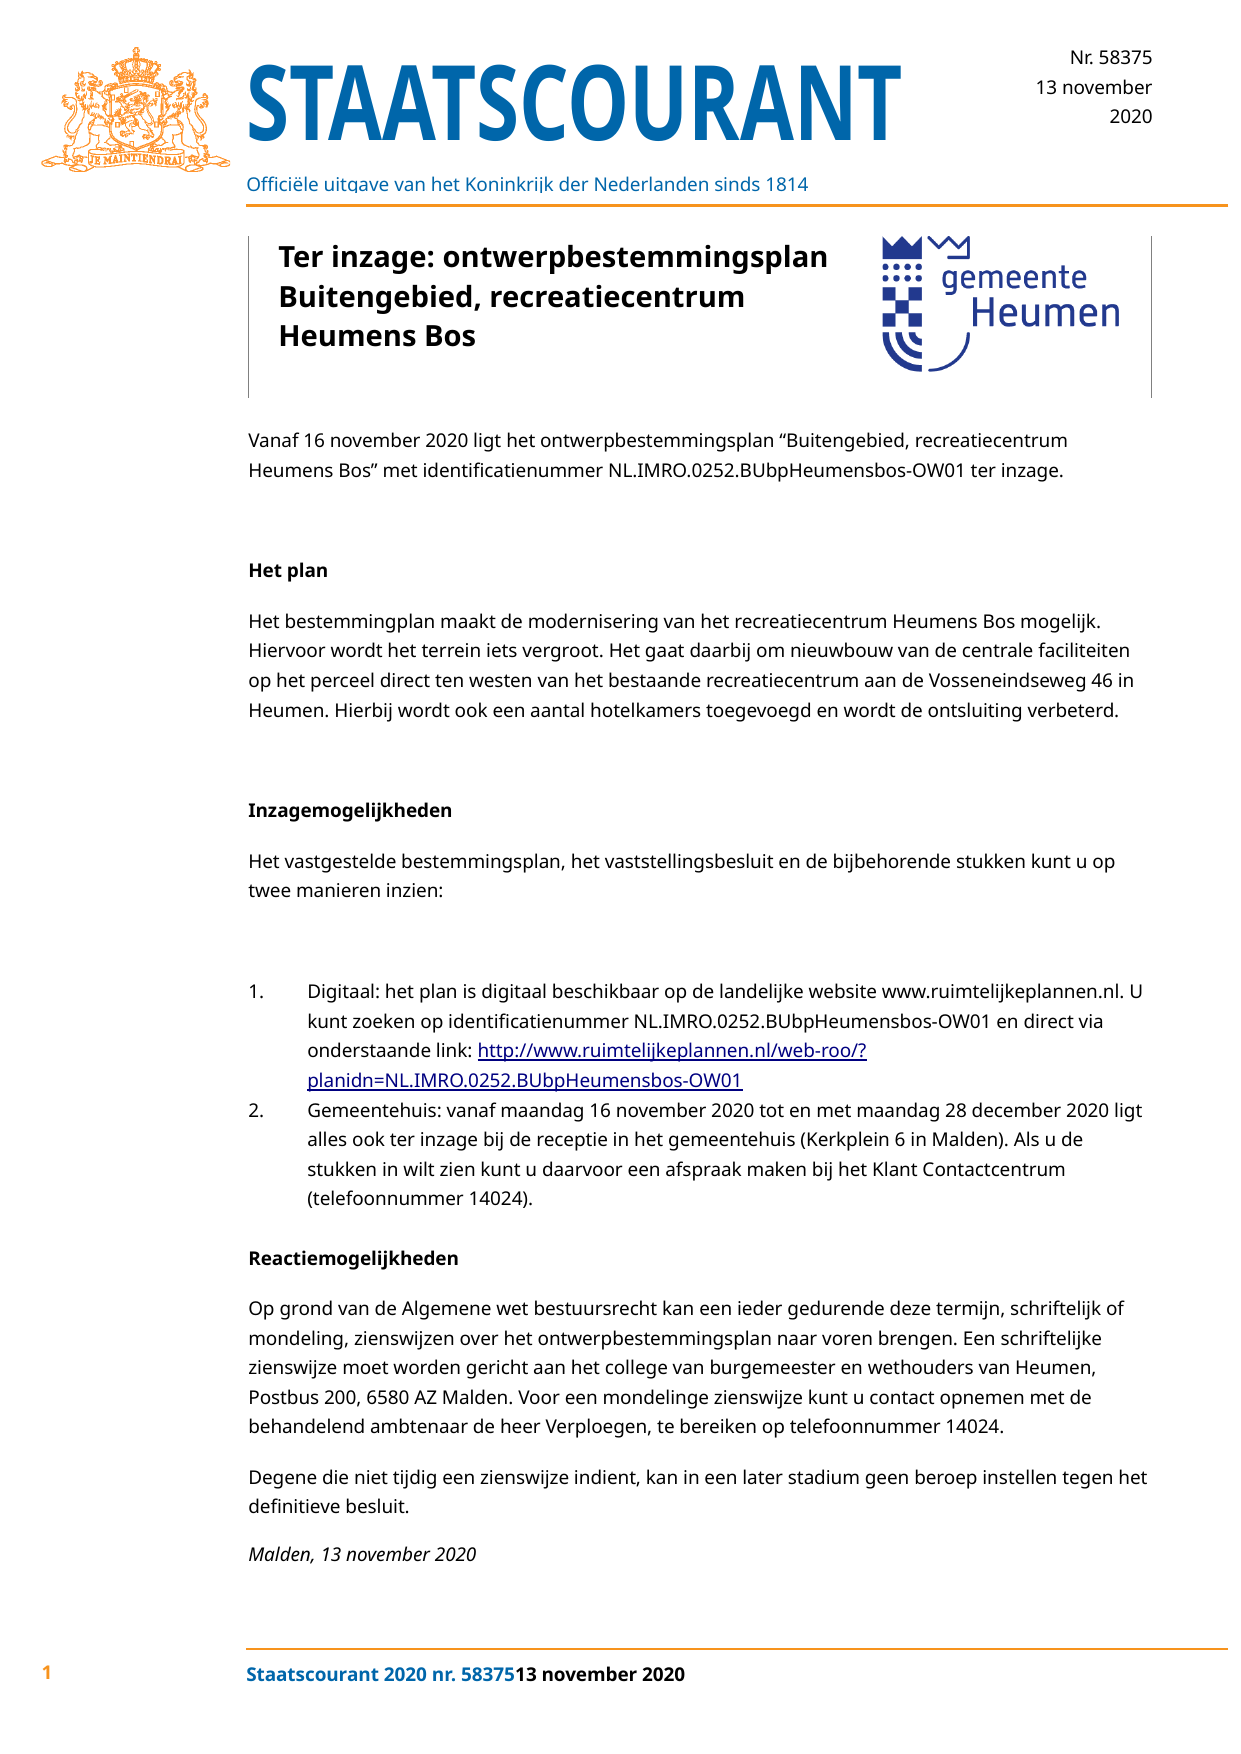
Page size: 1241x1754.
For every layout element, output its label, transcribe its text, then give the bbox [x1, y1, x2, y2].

list Gemeentehuis: vanaf maandag 16 november 2020 tot en met maandag 28 december 2020 ligt alles ook ter inzage bij de receptie in het gemeentehuis (Kerkplein 6 in Malden). Als u de stukken in wilt zien kunt u daarvoor een afspraak maken bij het Klant Contactcentrum (telefoonnummer 14024). [248, 1097, 1152, 1211]
picture [41, 47, 231, 172]
text Vanaf 16 november 2020 ligt het ontwerpbestemmingsplan “Buitengebied, recreatiecentrum Heumens Bos” met identificatienummer NL.IMRO.0252.BUbpHeumensbos-OW01 ter inzage. [248, 427, 1152, 483]
text Inzagemogelijkheden [248, 798, 1152, 823]
table_header Ter inzage: ontwerpbestemmingsplan Buitengebied, recreatiecentrum Heumens Bos [249, 236, 850, 398]
text Reactiemogelijkheden [248, 1245, 1152, 1271]
table_header [850, 236, 1151, 398]
picture [882, 236, 1119, 372]
text Het bestemmingplan maakt de modernisering van het recreatiecentrum Heumens Bos mogelijk. Hiervoor wordt het terrein iets vergroot. Het gaat daarbij om nieuwbouw van de centrale faciliteiten op het perceel direct ten westen van het bestaande recreatiecentrum aan de Vosseneindseweg 46 in Heumen. Hierbij wordt ook een aantal hotelkamers toegevoegd en wordt de ontsluiting verbeterd. [248, 608, 1152, 723]
text Malden, 13 november 2020 [248, 1541, 1152, 1567]
text Op grond van de Algemene wet bestuursrecht kan een ieder gedurende deze termijn, schriftelijk of mondeling, zienswijzen over het ontwerpbestemmingsplan naar voren brengen. Een schriftelijke zienswijze moet worden gericht aan het college van burgemeester en wethouders van Heumen, Postbus 200, 6580 AZ Malden. Voor een mondelinge zienswijze kunt u contact opnemen met de behandelend ambtenaar de heer Verploegen, te bereiken op telefoonnummer 14024. [248, 1295, 1152, 1439]
text Het vastgestelde bestemmingsplan, het vaststellingsbesluit en de bijbehorende stukken kunt u op twee manieren inzien: [248, 848, 1152, 903]
list Digitaal: het plan is digitaal beschikbaar op de landelijke website www.ruimtelijkeplannen.nl. U kunt zoeken op identificatienummer NL.IMRO.0252.BUbpHeumensbos-OW01 en direct via onderstaande link: http://www.ruimtelijkeplannen.nl/web-roo/?planidn=NL.IMRO.0252.BUbpHeumensbos-OW01 [248, 978, 1152, 1093]
text Degene die niet tijdig een zienswijze indient, kan in een later stadium geen beroep instellen tegen het definitieve besluit. [248, 1464, 1152, 1519]
text Het plan [248, 558, 1152, 583]
